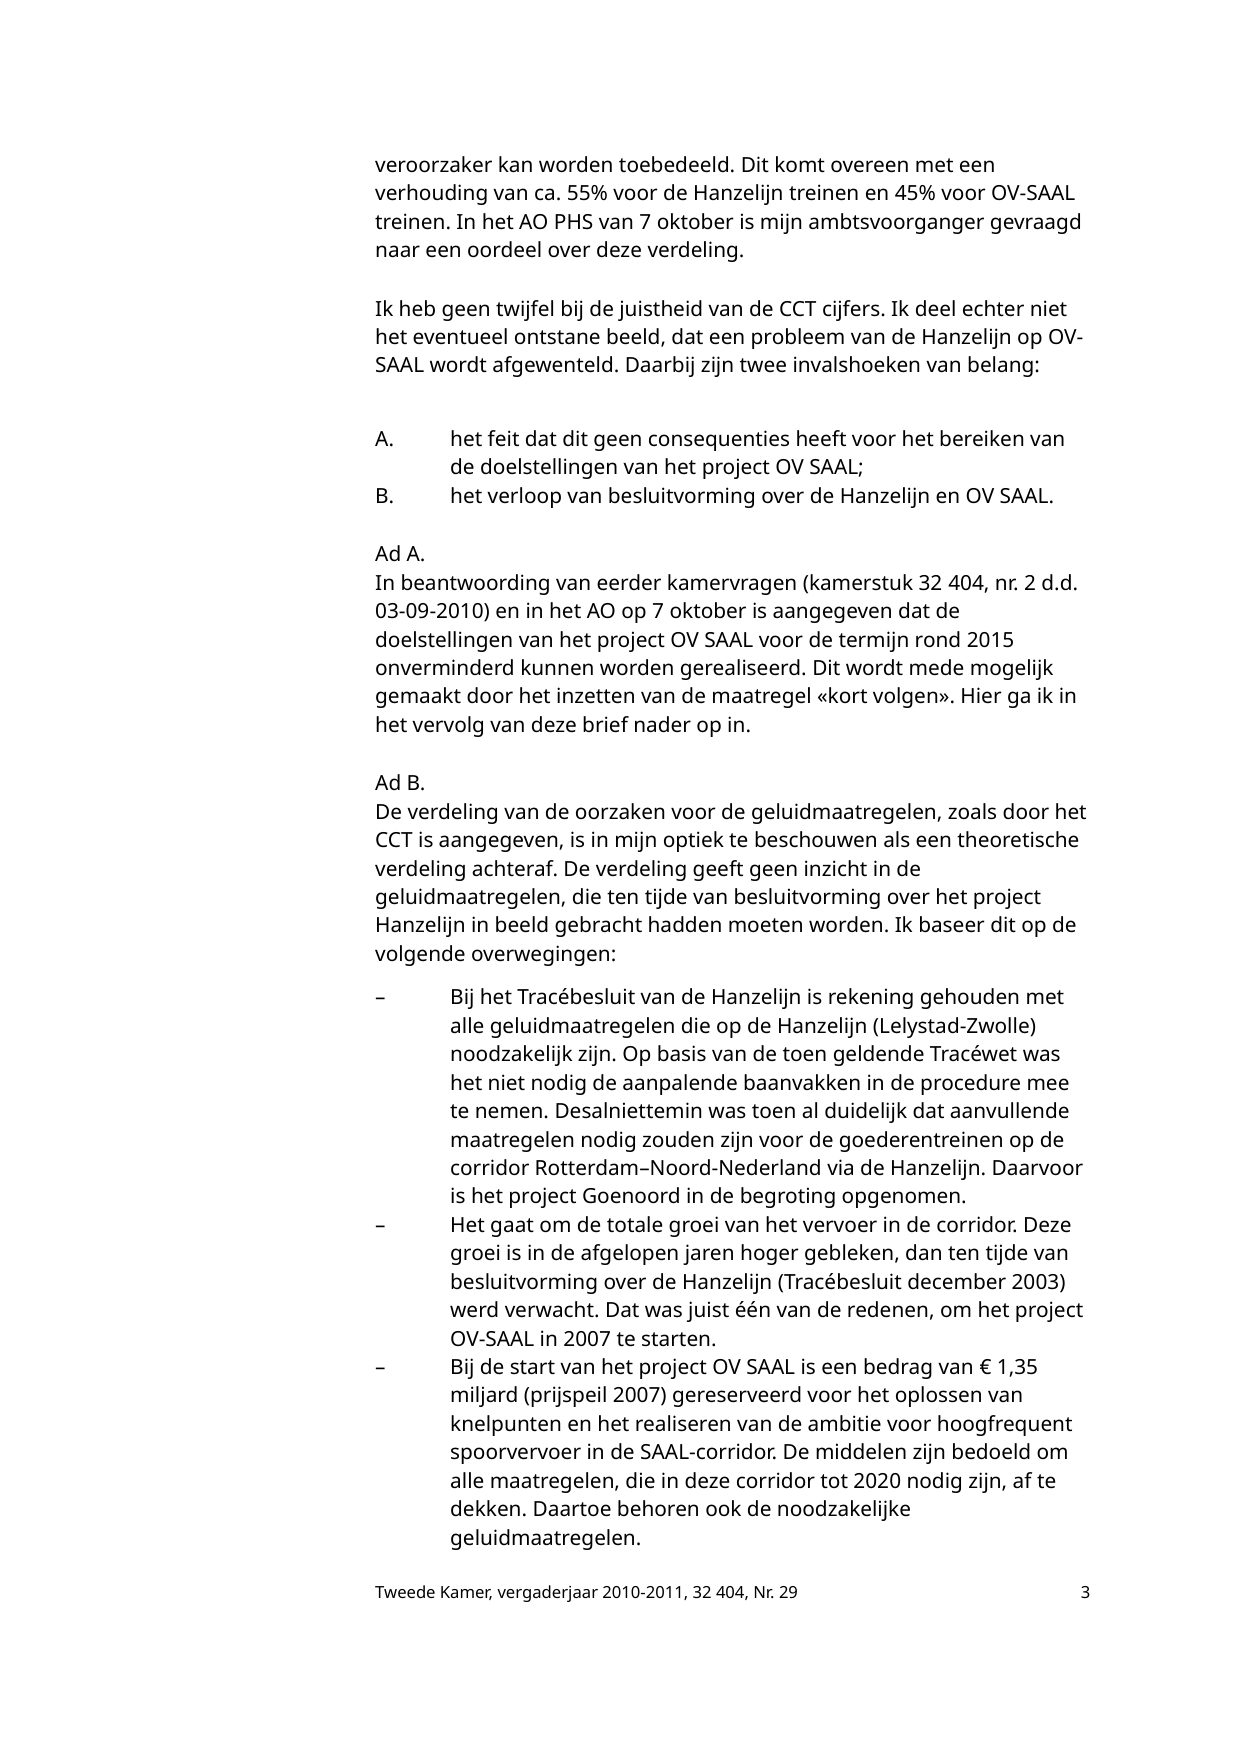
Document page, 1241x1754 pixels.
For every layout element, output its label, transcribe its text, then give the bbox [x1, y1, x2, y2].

list Bij de start van het project OV SAAL is een bedrag van € 1,35 miljard (prijspeil 2007) gereserveerd voor het oplossen van knelpunten en het realiseren van de ambitie voor hoogfrequent spoorvervoer in de SAAL-corridor. De middelen zijn bedoeld om alle maatregelen, die in deze corridor tot 2020 nodig zijn, af te dekken. Daartoe behoren ook de noodzakelijke geluidmaatregelen. [375, 1352, 1090, 1551]
list het feit dat dit geen consequenties heeft voor het bereiken van de doelstellingen van het project OV SAAL; [375, 424, 1090, 481]
text In beantwoording van eerder kamervragen (kamerstuk 32 404, nr. 2 d.d. 03-09-2010) en in het AO op 7 oktober is aangegeven dat de doelstellingen van het project OV SAAL voor de termijn rond 2015 onverminderd kunnen worden gerealiseerd. Dit wordt mede mogelijk gemaakt door het inzetten van de maatregel «kort volgen». Hier ga ik in het vervolg van deze brief nader op in. [375, 568, 1090, 738]
text De verdeling van de oorzaken voor de geluidmaatregelen, zoals door het CCT is aangegeven, is in mijn optiek te beschouwen als een theoretische verdeling achteraf. De verdeling geeft geen inzicht in de geluidmaatregelen, die ten tijde van besluitvorming over het project Hanzelijn in beeld gebracht hadden moeten worden. Ik baseer dit op de volgende overwegingen: [375, 797, 1090, 967]
list het verloop van besluitvorming over de Hanzelijn en OV SAAL. [375, 481, 1090, 509]
text veroorzaker kan worden toebedeeld. Dit komt overeen met een verhouding van ca. 55% voor de Hanzelijn treinen en 45% voor OV-SAAL treinen. In het AO PHS van 7 oktober is mijn ambtsvoorganger gevraagd naar een oordeel over deze verdeling. [375, 150, 1090, 264]
list Bij het Tracébesluit van de Hanzelijn is rekening gehouden met alle geluidmaatregelen die op de Hanzelijn (Lelystad-Zwolle) noodzakelijk zijn. Op basis van de toen geldende Tracéwet was het niet nodig de aanpalende baanvakken in de procedure mee te nemen. Desalniettemin was toen al duidelijk dat aanvullende maatregelen nodig zouden zijn voor de goederentreinen op de corridor Rotterdam–Noord-Nederland via de Hanzelijn. Daarvoor is het project Goenoord in de begroting opgenomen. [375, 982, 1090, 1210]
text Ad A. [375, 539, 1090, 568]
text Ik heb geen twijfel bij de juistheid van de CCT cijfers. Ik deel echter niet het eventueel ontstane beeld, dat een probleem van de Hanzelijn op OV-SAAL wordt afgewenteld. Daarbij zijn twee invalshoeken van belang: [375, 294, 1090, 379]
text Ad B. [375, 768, 1090, 797]
list Het gaat om de totale groei van het vervoer in de corridor. Deze groei is in de afgelopen jaren hoger gebleken, dan ten tijde van besluitvorming over de Hanzelijn (Tracébesluit december 2003) werd verwacht. Dat was juist één van de redenen, om het project OV-SAAL in 2007 te starten. [375, 1210, 1090, 1352]
